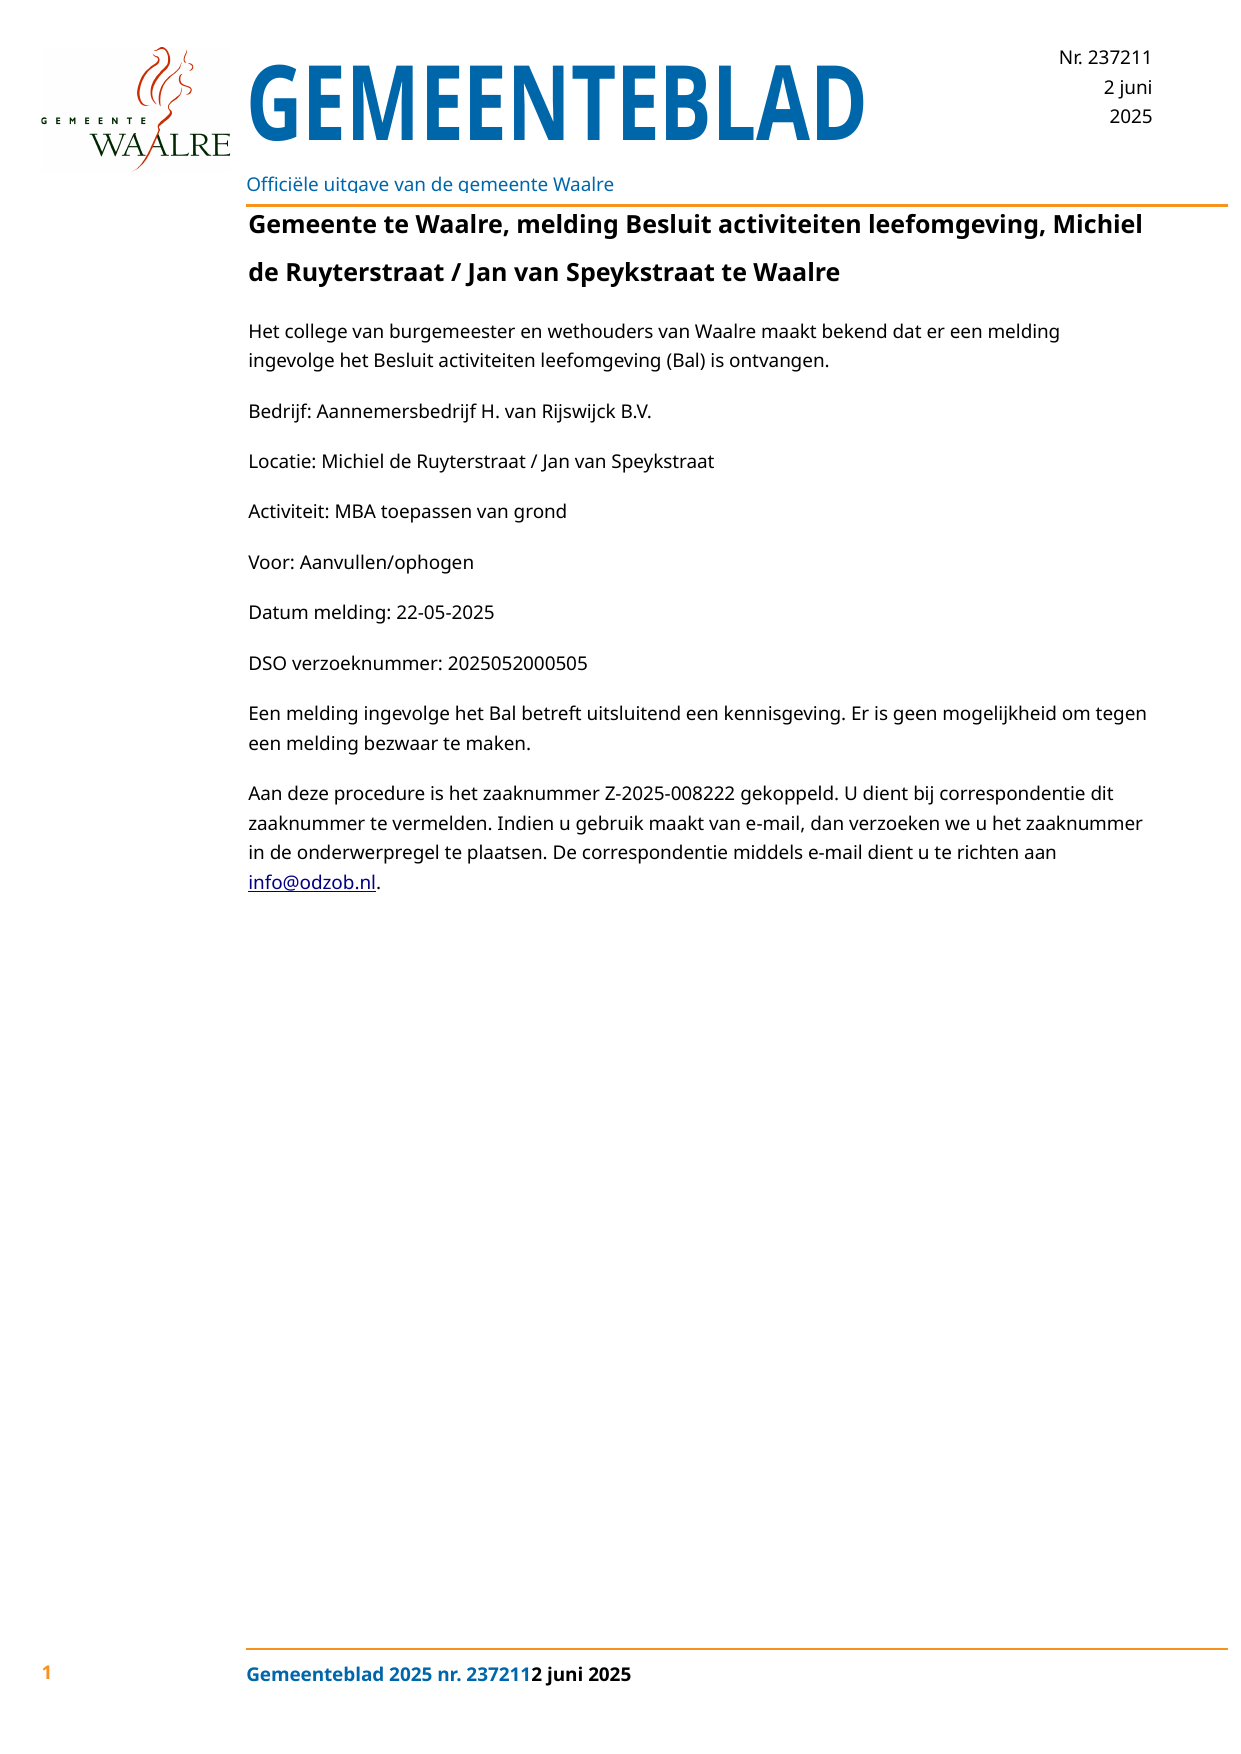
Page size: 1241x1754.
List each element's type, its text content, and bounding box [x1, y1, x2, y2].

text DSO verzoeknummer: 2025052000505 [248, 650, 1152, 676]
text Een melding ingevolge het Bal betreft uitsluitend een kennisgeving. Er is geen mogelijkheid om tegen een melding bezwaar te maken. [248, 700, 1152, 756]
text Bedrijf: Aannemersbedrijf H. van Rijswijck B.V. [248, 398, 1152, 424]
text Locatie: Michiel de Ruyterstraat / Jan van Speykstraat [248, 448, 1152, 474]
text Voor: Aanvullen/ophogen [248, 549, 1152, 575]
text Het college van burgemeester en wethouders van Waalre maakt bekend dat er een melding ingevolge het Besluit activiteiten leefomgeving (Bal) is ontvangen. [248, 318, 1152, 373]
text Datum melding: 22-05-2025 [248, 599, 1152, 625]
text Activiteit: MBA toepassen van grond [248, 499, 1152, 524]
text Gemeente te Waalre, melding Besluit activiteiten leefomgeving, Michiel de Ruyterstraat / Jan van Speykstraat te Waalre [248, 207, 1152, 288]
text Aan deze procedure is het zaaknummer Z-2025-008222 gekoppeld. U dient bij correspondentie dit zaaknummer te vermelden. Indien u gebruik maakt van e-mail, dan verzoeken we u het zaaknummer in de onderwerpregel te plaatsen. De correspondentie middels e-mail dient u te richten aan info@odzob.nl. [248, 780, 1152, 895]
picture [41, 47, 231, 172]
